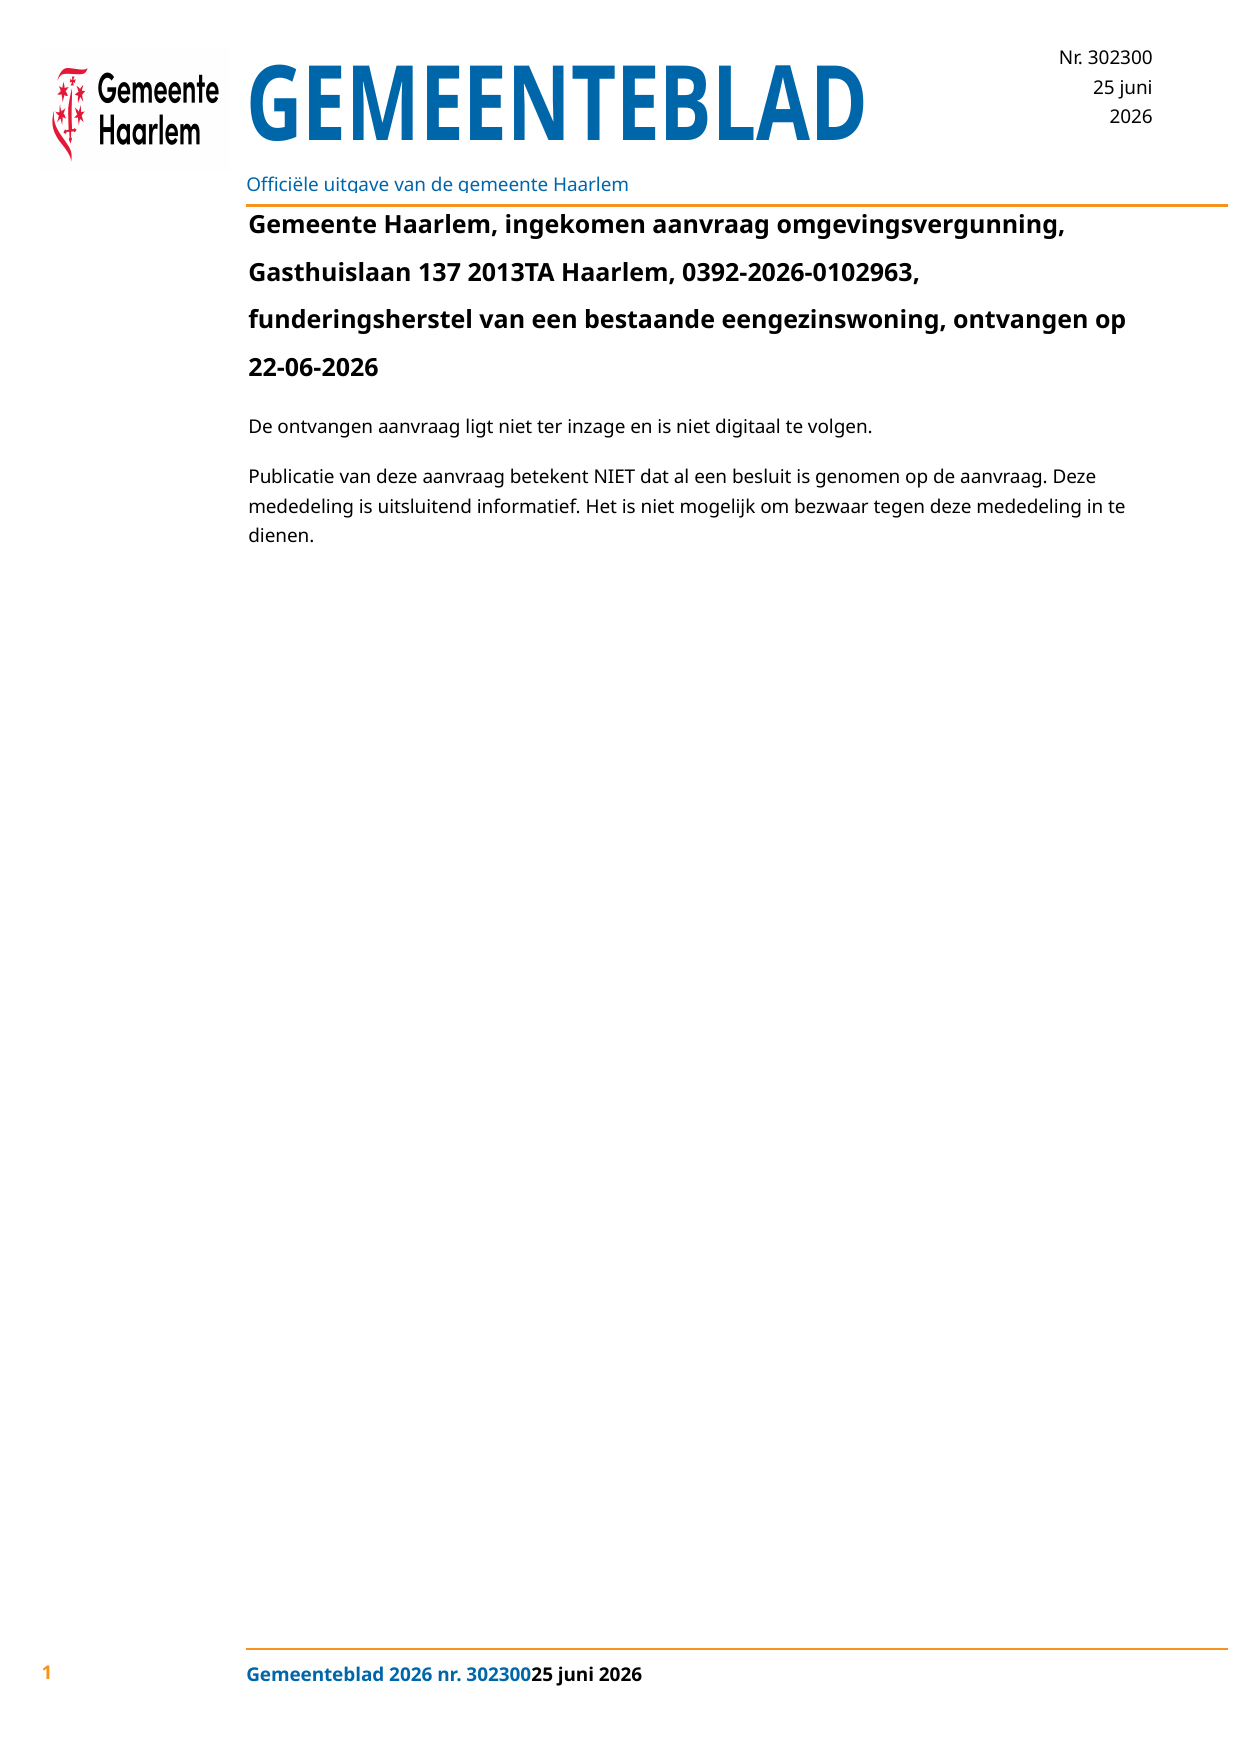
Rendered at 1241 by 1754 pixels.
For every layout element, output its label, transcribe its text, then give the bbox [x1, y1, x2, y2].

text Publicatie van deze aanvraag betekent NIET dat al een besluit is genomen op de aanvraag. Deze mededeling is uitsluitend informatief. Het is niet mogelijk om bezwaar tegen deze mededeling in te dienen. [248, 463, 1152, 548]
text Gemeente Haarlem, ingekomen aanvraag omgevingsvergunning, Gasthuislaan 137 2013TA Haarlem, 0392-2026-0102963, funderingsherstel van een bestaande eengezinswoning, ontvangen op 22-06-2026 [248, 207, 1152, 384]
text De ontvangen aanvraag ligt niet ter inzage en is niet digitaal te volgen. [248, 413, 1152, 439]
picture [41, 47, 231, 172]
